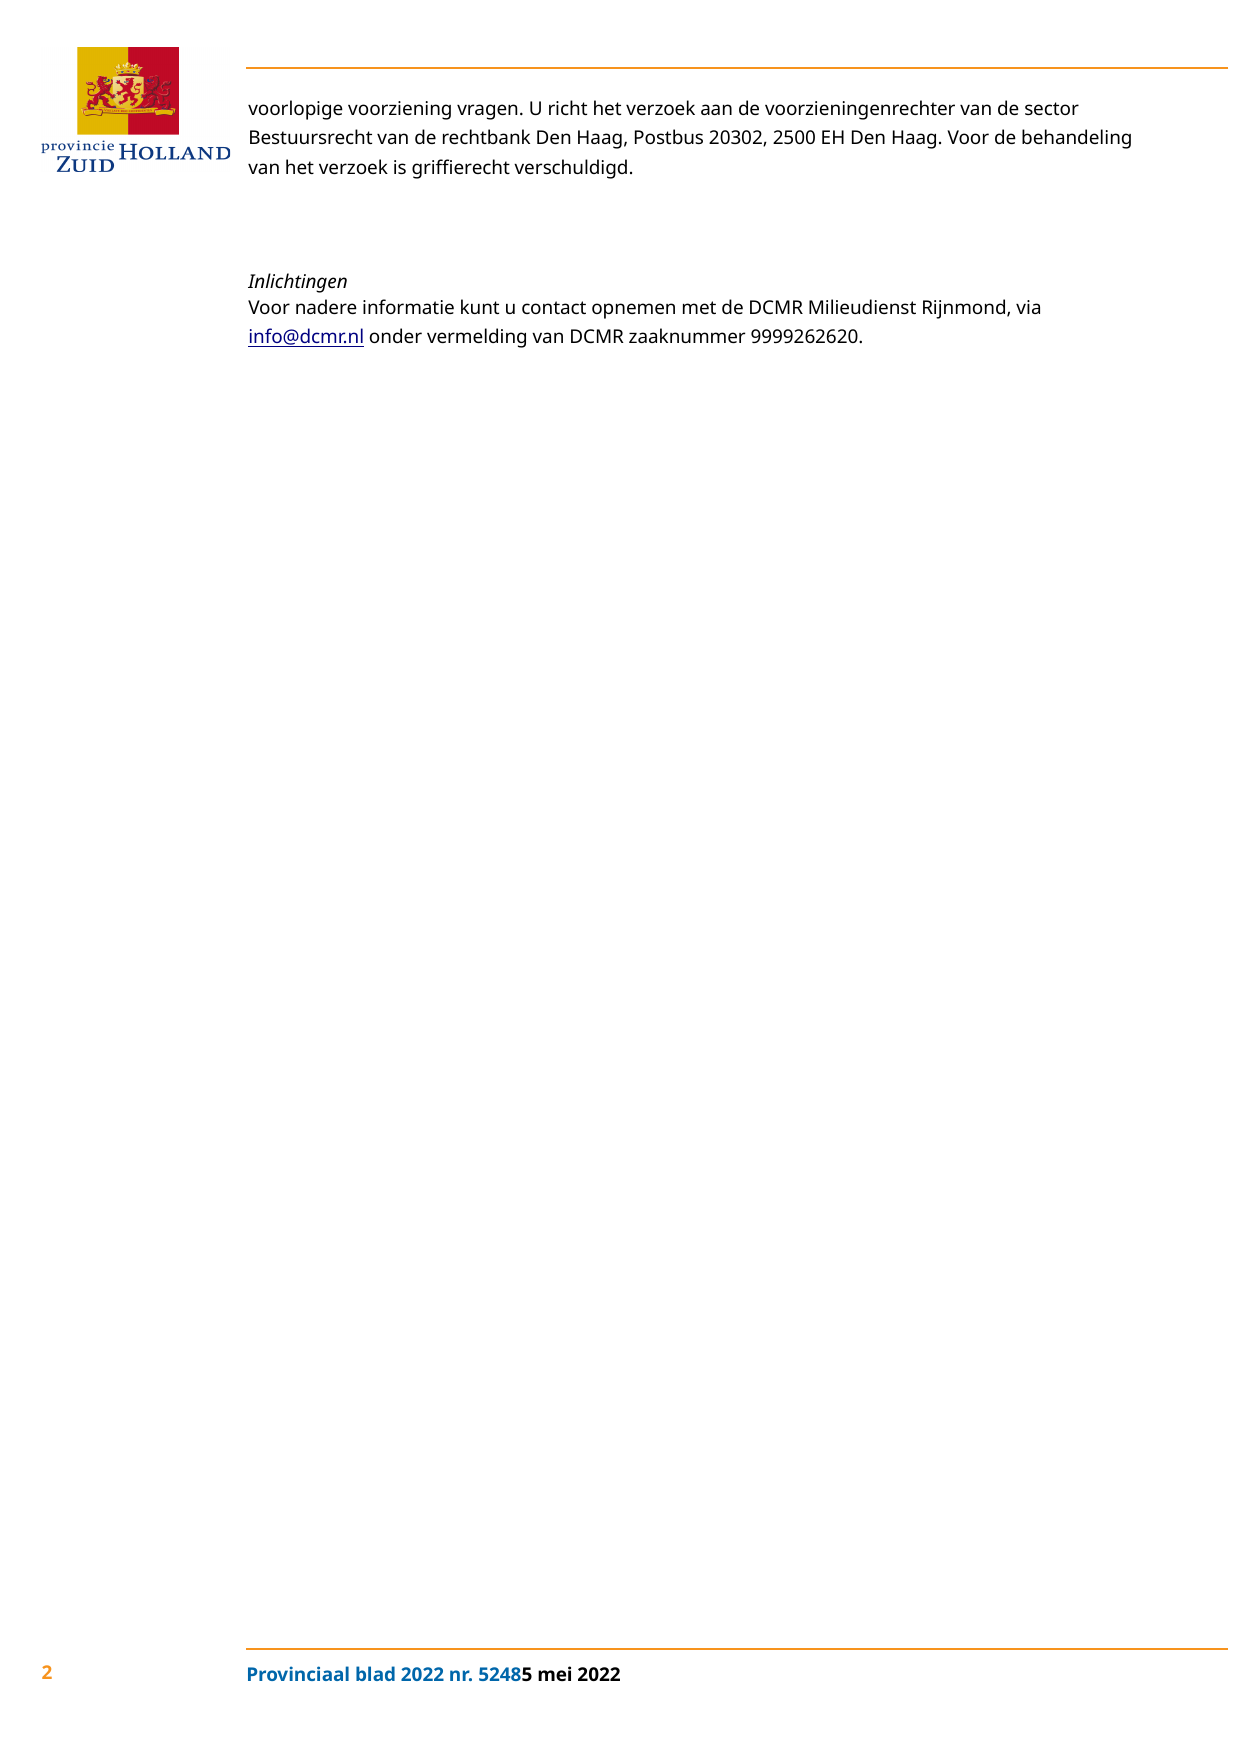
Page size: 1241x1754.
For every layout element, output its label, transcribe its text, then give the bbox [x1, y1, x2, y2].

text voorlopige voorziening vragen. U richt het verzoek aan de voorzieningenrechter van de sector Bestuursrecht van de rechtbank Den Haag, Postbus 20302, 2500 EH Den Haag. Voor de behandeling van het verzoek is griffierecht verschuldigd. [248, 95, 1152, 180]
picture [41, 47, 231, 172]
text Voor nadere informatie kunt u contact opnemen met de DCMR Milieudienst Rijnmond, via info@dcmr.nl onder vermelding van DCMR zaaknummer 9999262620. [248, 294, 1152, 349]
text Inlichtingen [248, 268, 1152, 294]
